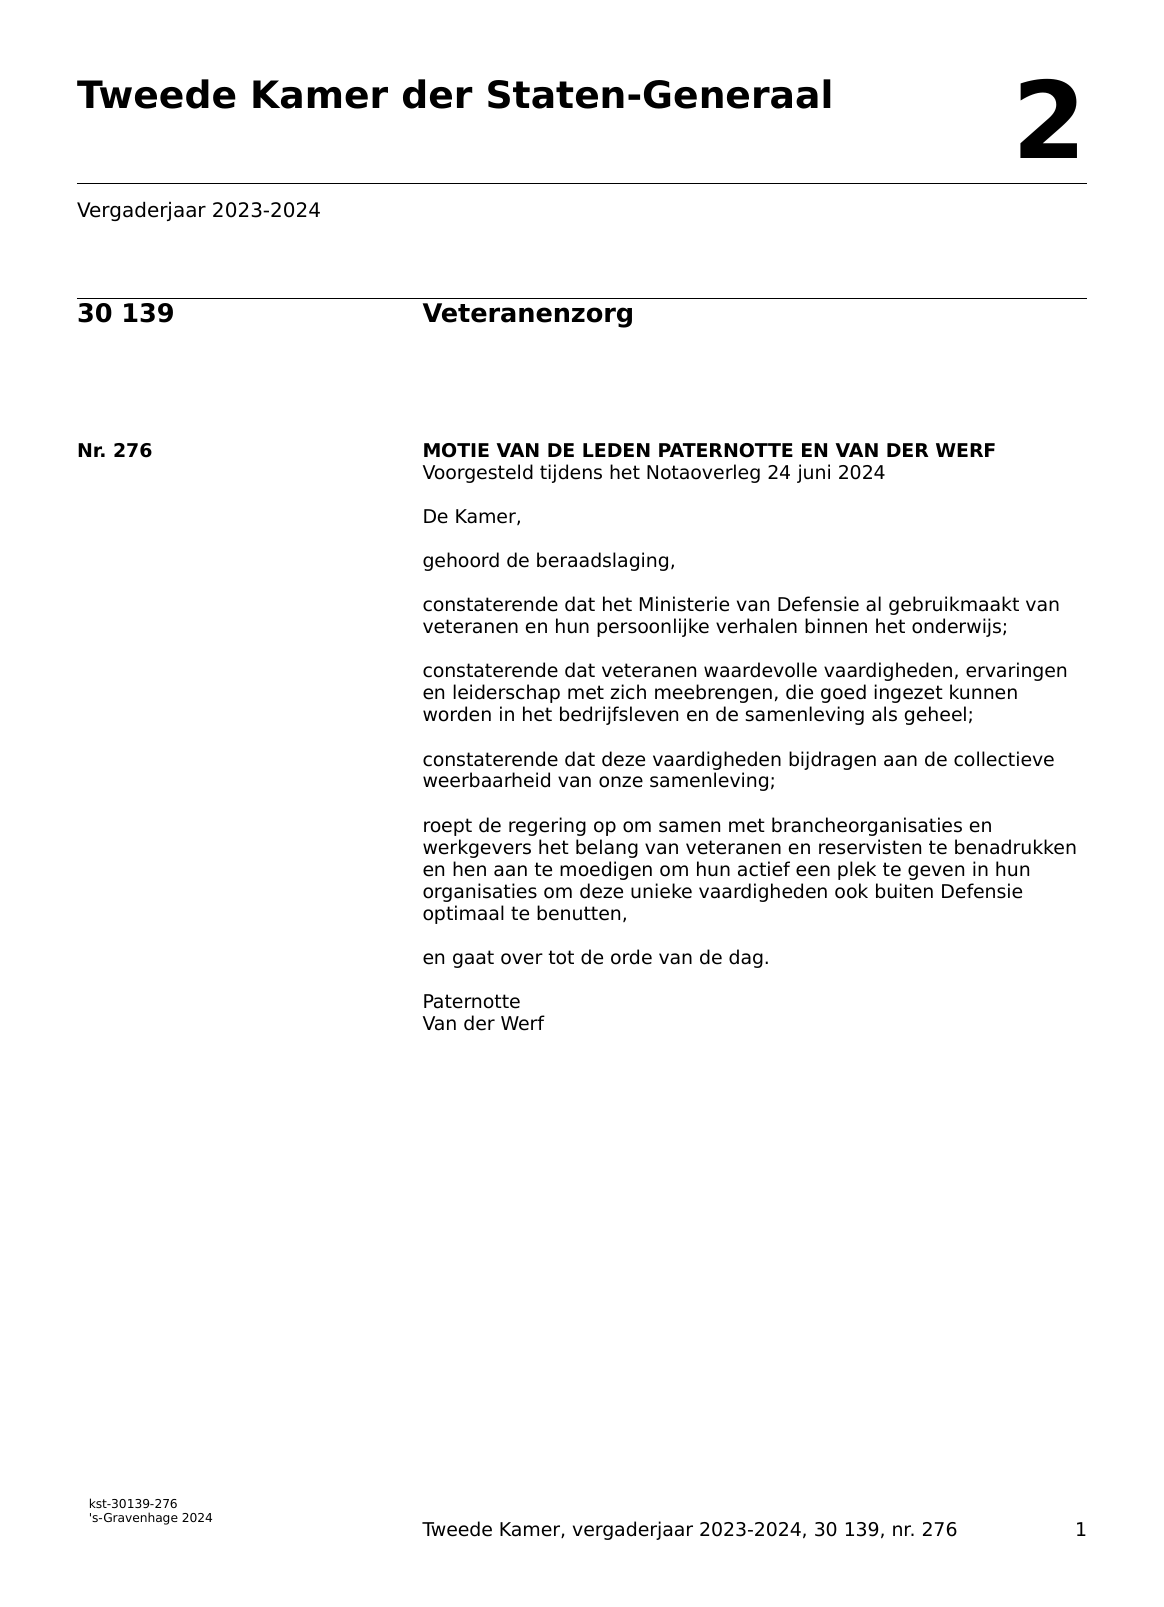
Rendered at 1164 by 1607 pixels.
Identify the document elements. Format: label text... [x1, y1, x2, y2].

text kst-30139-276 [88, 1497, 323, 1511]
text constaterende dat veteranen waardevolle vaardigheden, ervaringen en leiderschap met zich meebrengen, die goed ingezet kunnen worden in het bedrijfsleven en de samenleving als geheel; [422, 660, 1087, 726]
subtitle 30 139 Veteranenzorg [77, 299, 1087, 329]
text Van der Werf [422, 1013, 1087, 1035]
text gehoord de beraadslaging, [422, 550, 1087, 572]
table_header 2 [886, 59, 1087, 183]
text constaterende dat het Ministerie van Defensie al gebruikmaakt van veteranen en hun persoonlijke verhalen binnen het onderwijs; [422, 594, 1087, 638]
table_header Tweede Kamer der Staten-Generaal [77, 59, 886, 183]
text Voorgesteld tijdens het Notaoverleg 24 juni 2024 [422, 462, 1087, 484]
text De Kamer, [422, 506, 1087, 528]
text 's-Gravenhage 2024 [88, 1511, 323, 1525]
text Paternotte [422, 991, 1087, 1013]
text roept de regering op om samen met brancheorganisaties en werkgevers het belang van veteranen en reservisten te benadrukken en hen aan te moedigen om hun actief een plek te geven in hun organisaties om deze unieke vaardigheden ook buiten Defensie optimaal te benutten, [422, 814, 1087, 924]
text en gaat over tot de orde van de dag. [422, 947, 1087, 969]
text constaterende dat deze vaardigheden bijdragen aan de collectieve weerbaarheid van onze samenleving; [422, 748, 1087, 792]
subtitle Nr. 276 MOTIE VAN DE LEDEN PATERNOTTE EN VAN DER WERF [77, 440, 1087, 462]
table_cell Vergaderjaar 2023-2024 [77, 184, 1087, 298]
